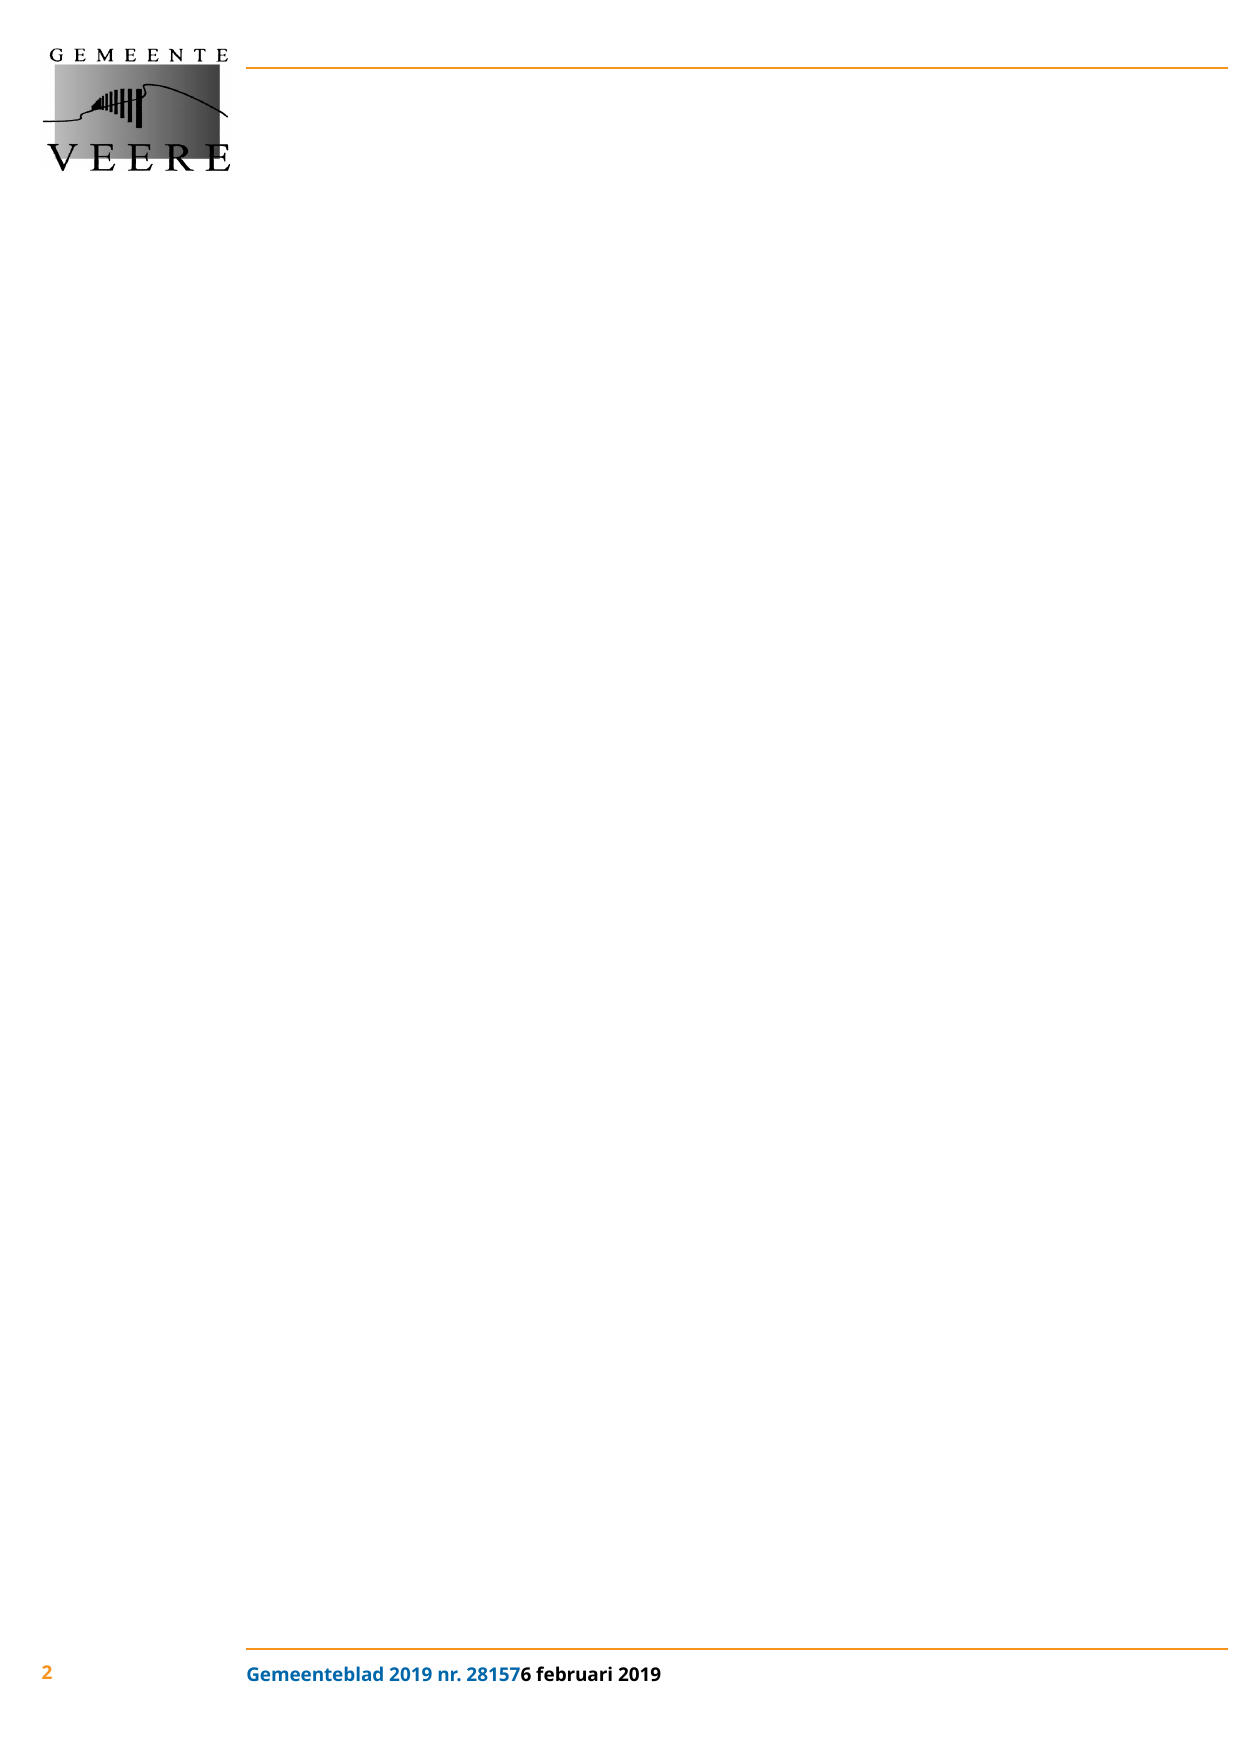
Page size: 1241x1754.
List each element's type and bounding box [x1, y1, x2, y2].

picture [41, 47, 231, 172]
